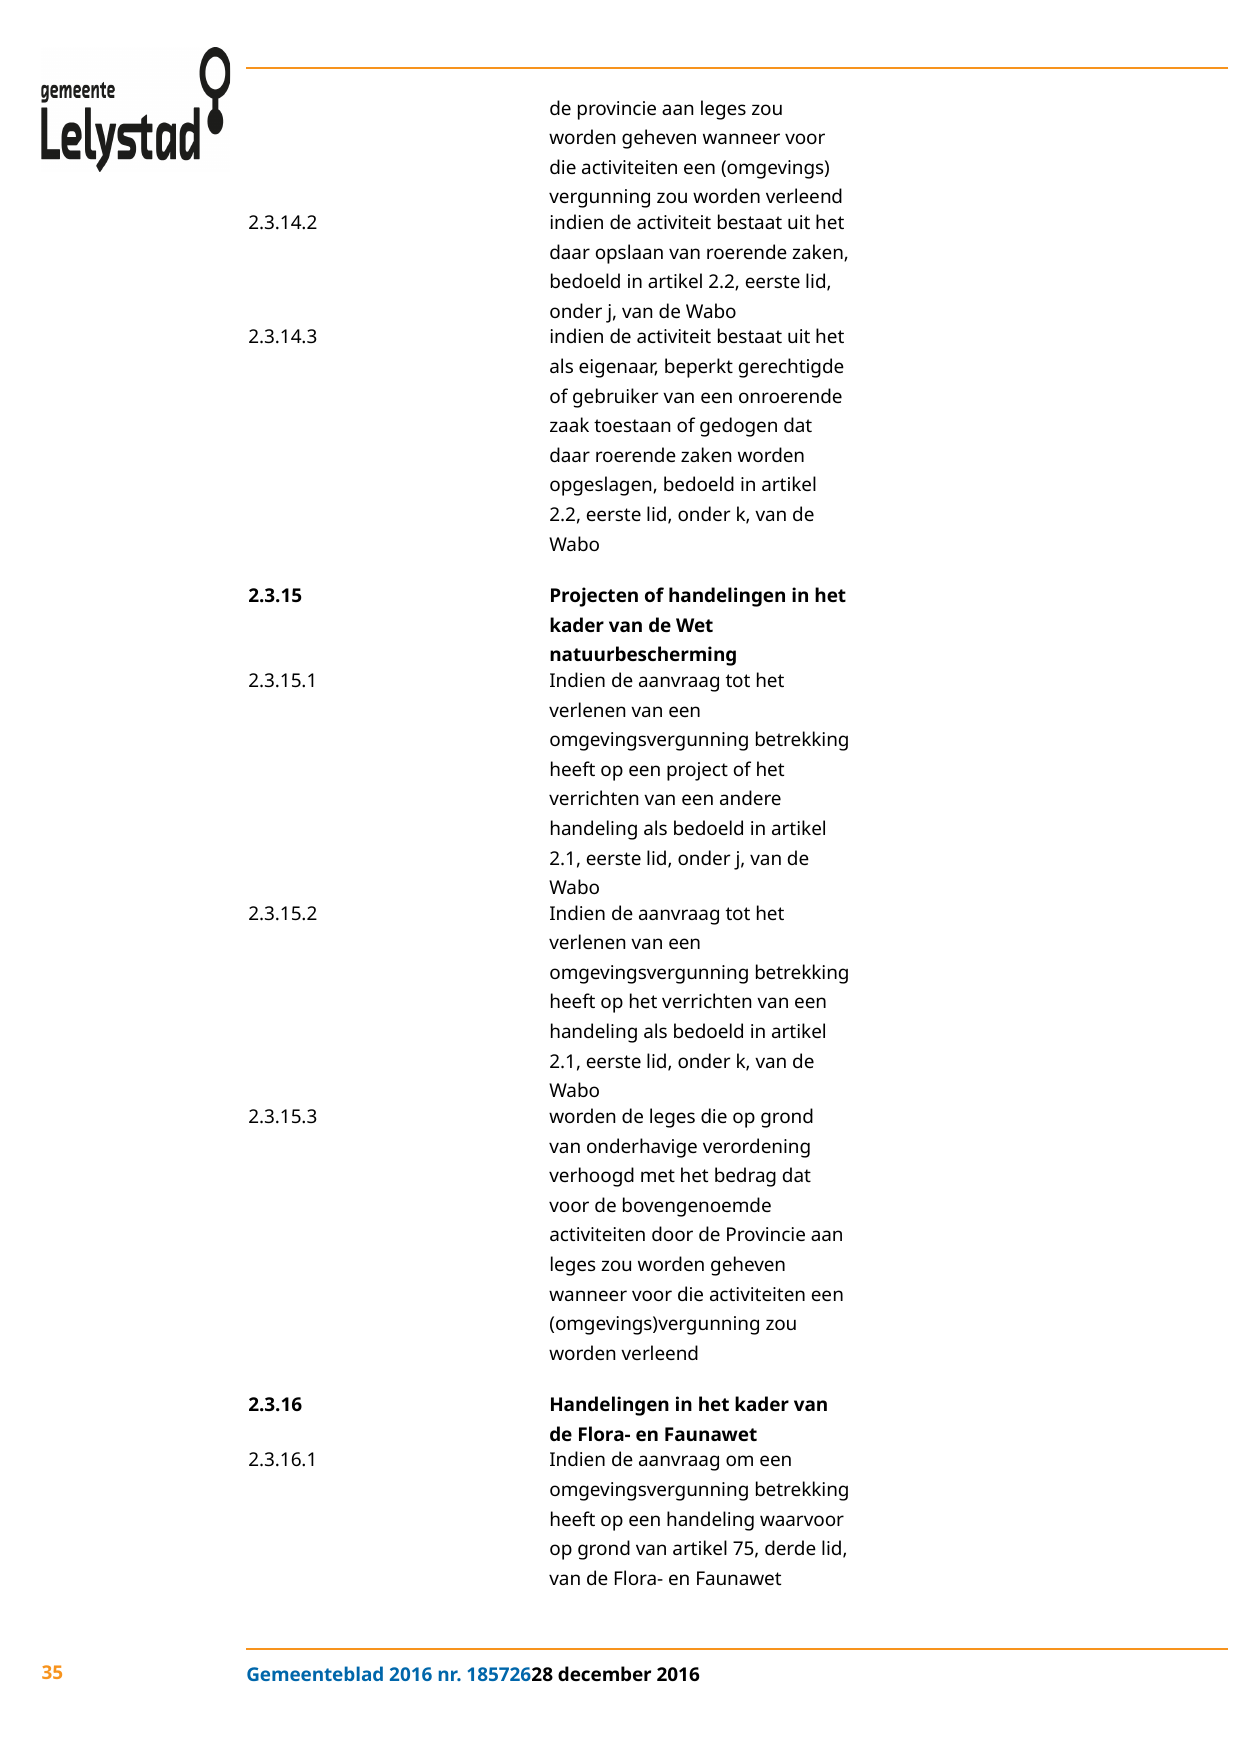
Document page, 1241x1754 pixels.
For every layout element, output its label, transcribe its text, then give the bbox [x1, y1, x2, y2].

table_cell [248, 557, 549, 582]
table_cell Indien de aanvraag tot het verlenen van een omgevingsvergunning betrekking heeft op een project of het verrichten van een andere handeling als bedoeld in artikel 2.1, eerste lid, onder j, van de Wabo [549, 667, 850, 900]
table_cell [850, 557, 1152, 582]
table_cell [850, 667, 1152, 900]
table_cell [850, 1103, 1152, 1366]
table_cell 2.3.14.2 [248, 209, 549, 324]
table_cell 2.3.15.1 [248, 667, 549, 900]
table_cell Indien de aanvraag tot het verlenen van een omgevingsvergunning betrekking heeft op het verrichten van een handeling als bedoeld in artikel 2.1, eerste lid, onder k, van de Wabo [549, 900, 850, 1103]
table_cell de provincie aan leges zou worden geheven wanneer voor die activiteiten een (omgevings) vergunning zou worden verleend [549, 95, 850, 209]
table_cell [248, 95, 549, 209]
table_cell [850, 900, 1152, 1103]
table_cell [850, 1447, 1152, 1591]
table_cell [850, 95, 1152, 209]
table_cell 2.3.15 [248, 582, 549, 667]
table_cell [850, 1391, 1152, 1447]
picture [41, 47, 231, 172]
table_cell 2.3.14.3 [248, 324, 549, 557]
table_cell Indien de aanvraag om een omgevingsvergunning betrekking heeft op een handeling waarvoor op grond van artikel 75, derde lid, van de Flora- en Faunawet [549, 1447, 850, 1591]
table_cell 2.3.16 [248, 1391, 549, 1447]
table_cell Handelingen in het kader van de Flora- en Faunawet [549, 1391, 850, 1447]
table_cell [248, 1366, 549, 1391]
table_cell [549, 1366, 850, 1391]
table_cell [850, 209, 1152, 324]
table_cell 2.3.15.3 [248, 1103, 549, 1366]
table_cell Projecten of handelingen in het kader van de Wet natuurbescherming [549, 582, 850, 667]
table_cell [850, 1366, 1152, 1391]
table_cell 2.3.16.1 [248, 1447, 549, 1591]
table_cell indien de activiteit bestaat uit het daar opslaan van roerende zaken, bedoeld in artikel 2.2, eerste lid, onder j, van de Wabo [549, 209, 850, 324]
table_cell [850, 324, 1152, 557]
table_cell 2.3.15.2 [248, 900, 549, 1103]
table_cell indien de activiteit bestaat uit het als eigenaar, beperkt gerechtigde of gebruiker van een onroerende zaak toestaan of gedogen dat daar roerende zaken worden opgeslagen, bedoeld in artikel 2.2, eerste lid, onder k, van de Wabo [549, 324, 850, 557]
table_cell [850, 582, 1152, 667]
table_cell worden de leges die op grond van onderhavige verordening verhoogd met het bedrag dat voor de bovengenoemde activiteiten door de Provincie aan leges zou worden geheven wanneer voor die activiteiten een (omgevings)vergunning zou worden verleend [549, 1103, 850, 1366]
table_cell [549, 557, 850, 582]
